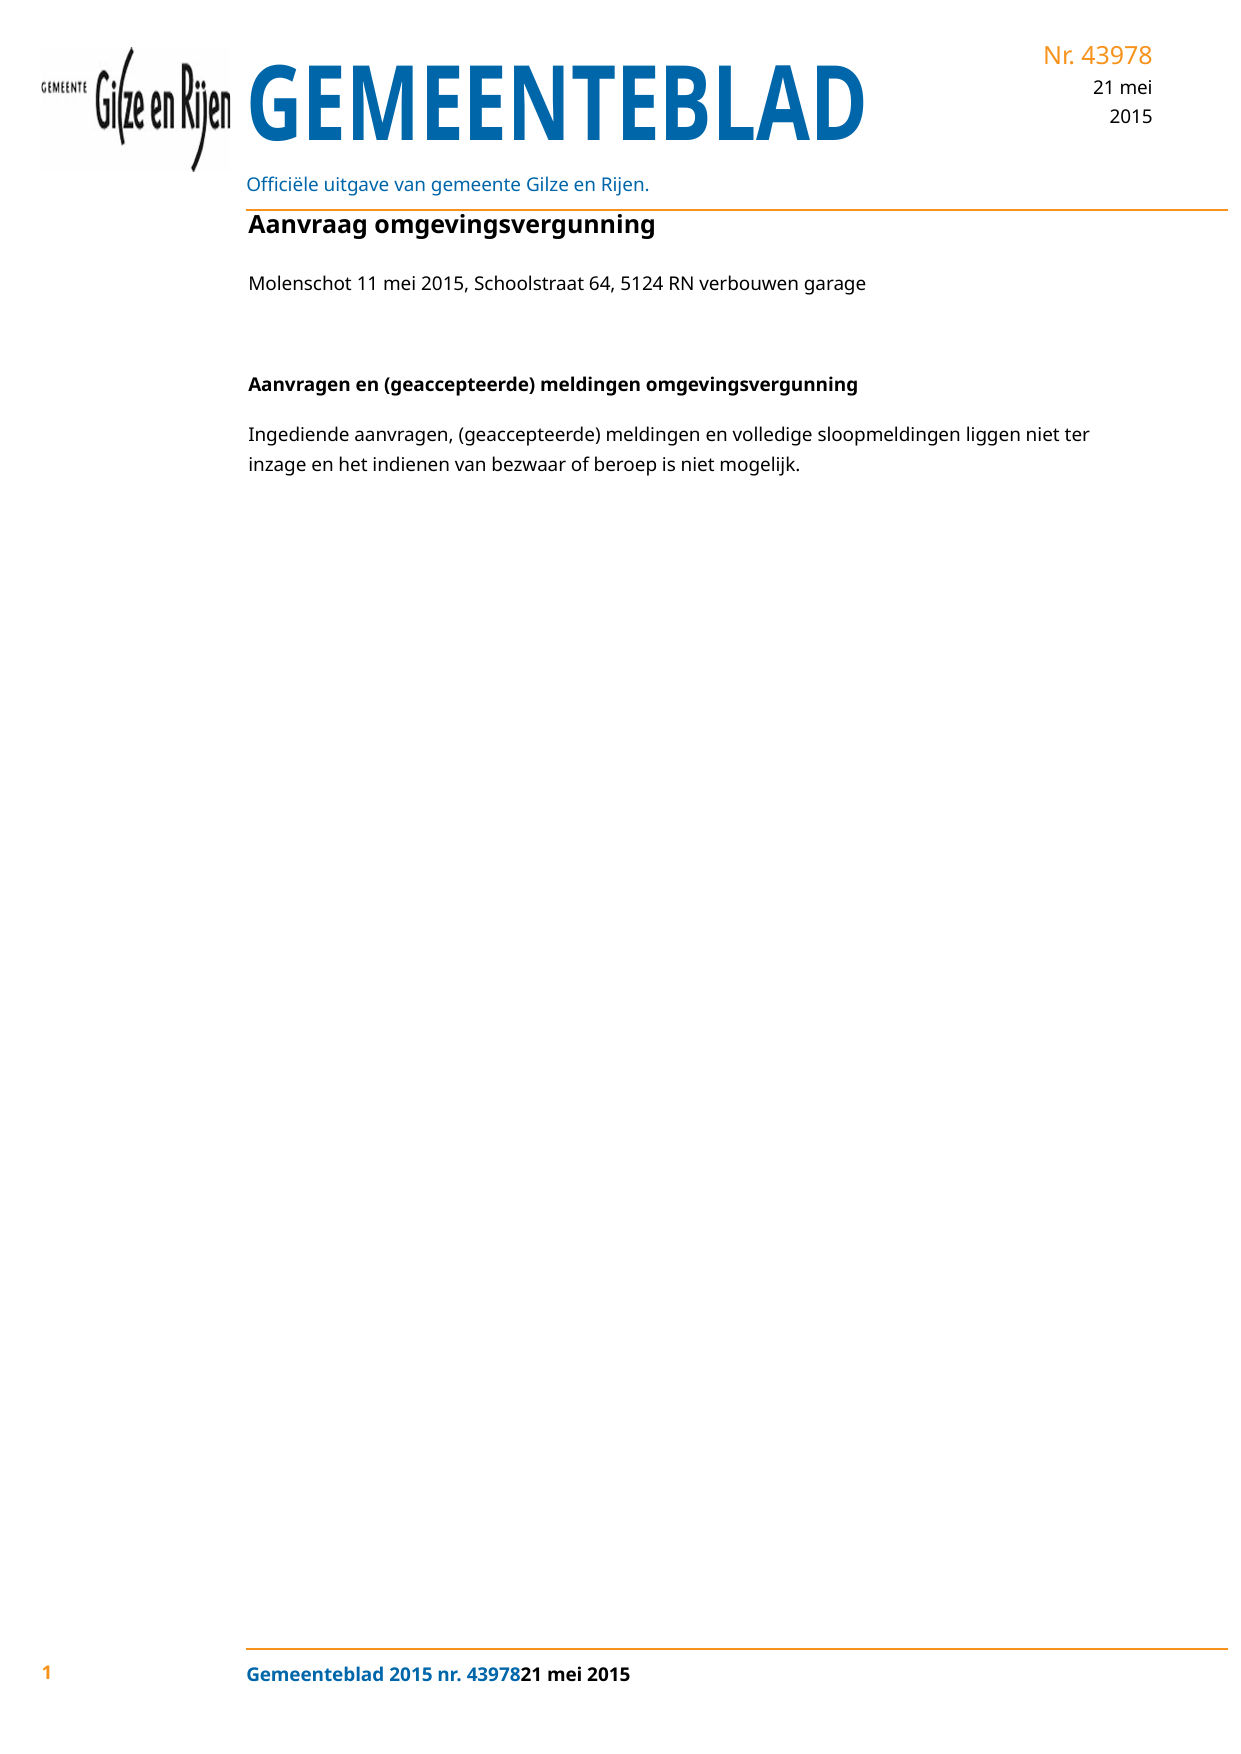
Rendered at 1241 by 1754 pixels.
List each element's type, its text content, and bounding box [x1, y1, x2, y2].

text Aanvragen en (geaccepteerde) meldingen omgevingsvergunning [248, 371, 1152, 397]
text Ingediende aanvragen, (geaccepteerde) meldingen en volledige sloopmeldingen liggen niet ter inzage en het indienen van bezwaar of beroep is niet mogelijk. [248, 422, 1152, 477]
text Aanvraag omgevingsvergunning [248, 211, 1152, 241]
picture [41, 47, 231, 172]
text Molenschot 11 mei 2015, Schoolstraat 64, 5124 RN verbouwen garage [248, 270, 1152, 296]
